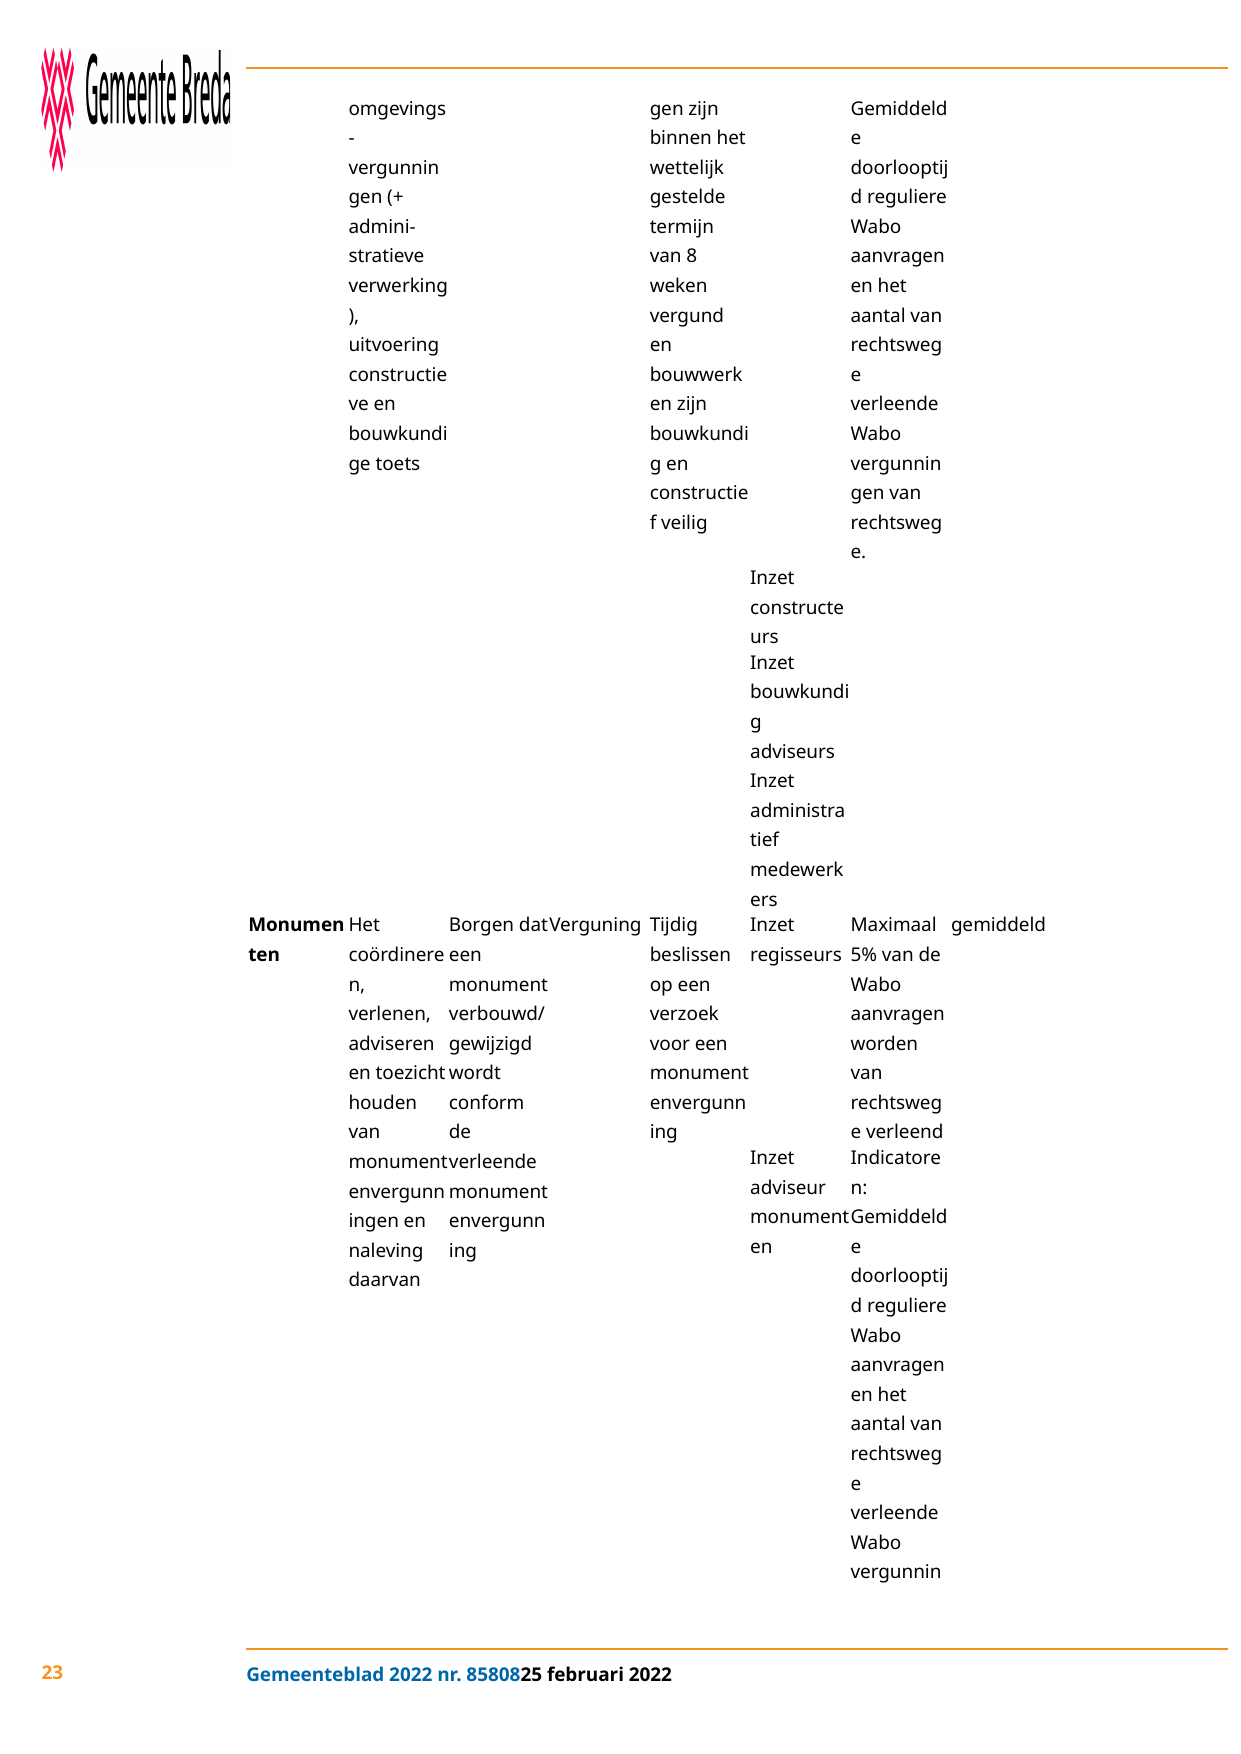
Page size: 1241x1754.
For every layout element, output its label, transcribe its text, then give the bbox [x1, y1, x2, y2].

table_cell [449, 95, 549, 912]
table_cell Tijdig beslissen op een verzoek voor een monumentenvergunning [650, 912, 750, 1584]
table_cell Monumenten [248, 912, 348, 1584]
table_cell omgevings-vergunningen (+ admini-stratieve verwerking), uitvoering constructieve en bouwkundige toets [348, 95, 449, 912]
table_cell Inzet adviseur monumenten [750, 1144, 850, 1584]
picture [41, 47, 231, 172]
table_cell Inzet regisseurs [750, 912, 850, 1144]
table_cell [549, 95, 649, 912]
table_cell gen zijn binnen het wettelijk gestelde termijn van 8 weken vergund en bouwwerken zijn bouwkundig en constructief veilig [650, 95, 750, 912]
table_cell Inzet constructeurs [750, 564, 850, 649]
table_cell [850, 649, 951, 912]
table_cell [750, 95, 850, 564]
table_cell Het coördineren, verlenen, adviseren en toezicht houden van monumentenvergunningen en naleving daarvan [348, 912, 449, 1584]
table_cell [951, 95, 1051, 912]
table_cell Borgen dat een monument verbouwd/ gewijzigd wordt conform de verleende monumentenvergunning [449, 912, 549, 1584]
table_cell [248, 95, 348, 912]
table_cell gemiddeld [951, 912, 1051, 1584]
table_cell Inzet bouwkundig adviseurs Inzet administratief medewerkers [750, 649, 850, 912]
table_cell Indicatoren: Gemiddelde doorlooptijd reguliere Wabo aanvragen en het aantal van rechtswege verleende Wabo vergunnin [850, 1144, 951, 1584]
table_cell Verguning [549, 912, 649, 1584]
table_cell [850, 564, 951, 649]
table_cell Gemiddelde doorlooptijd reguliere Wabo aanvragen en het aantal van rechtswege verleende Wabo vergunningen van rechtswege. [850, 95, 951, 564]
table_cell Maximaal 5% van de Wabo aanvragen worden van rechtswege verleend [850, 912, 951, 1144]
